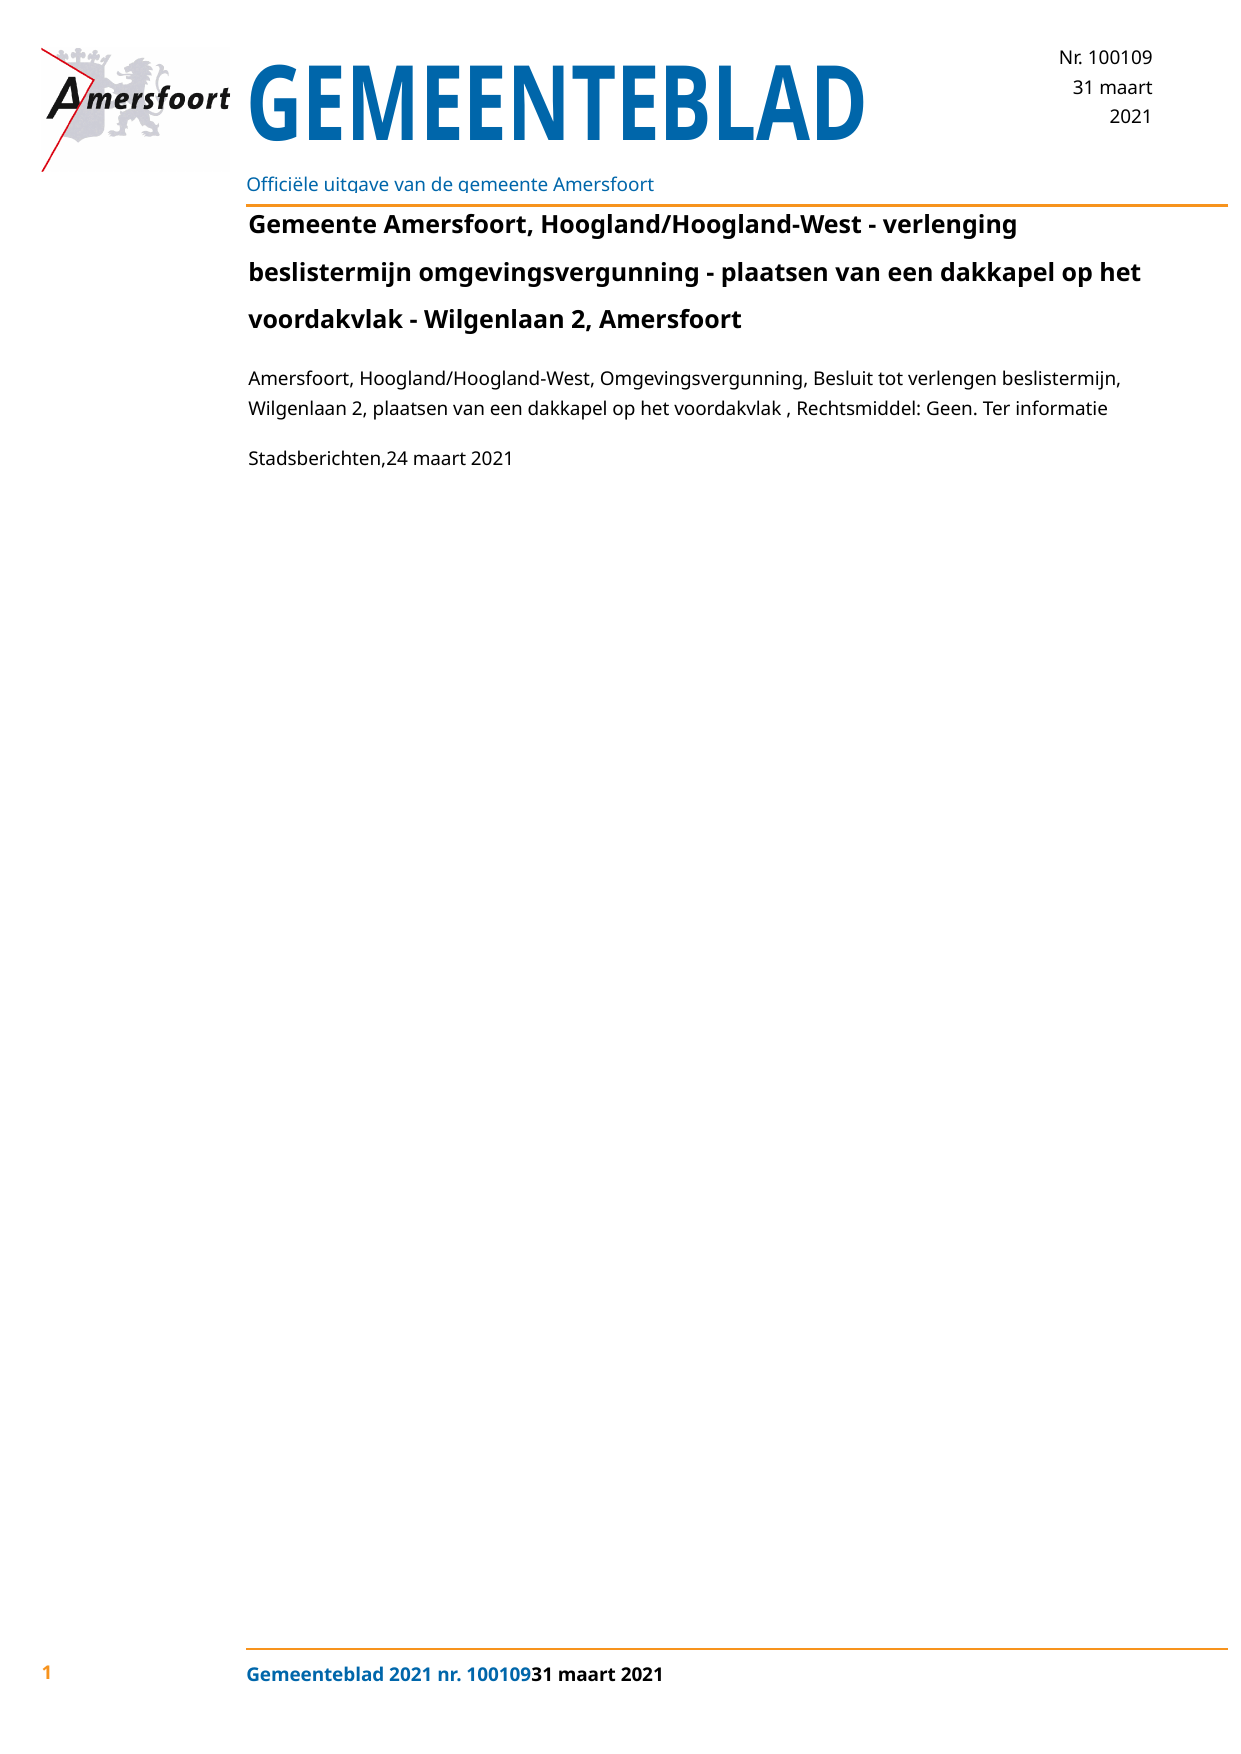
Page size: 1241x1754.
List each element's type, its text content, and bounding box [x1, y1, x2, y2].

text Amersfoort, Hoogland/Hoogland-West, Omgevingsvergunning, Besluit tot verlengen beslistermijn, Wilgenlaan 2, plaatsen van een dakkapel op het voordakvlak , Rechtsmiddel: Geen. Ter informatie [248, 366, 1152, 421]
picture [41, 47, 231, 172]
text Stadsberichten,24 maart 2021 [248, 446, 1152, 471]
text Gemeente Amersfoort, Hoogland/Hoogland-West - verlenging beslistermijn omgevingsvergunning - plaatsen van een dakkapel op het voordakvlak - Wilgenlaan 2, Amersfoort [248, 207, 1152, 336]
